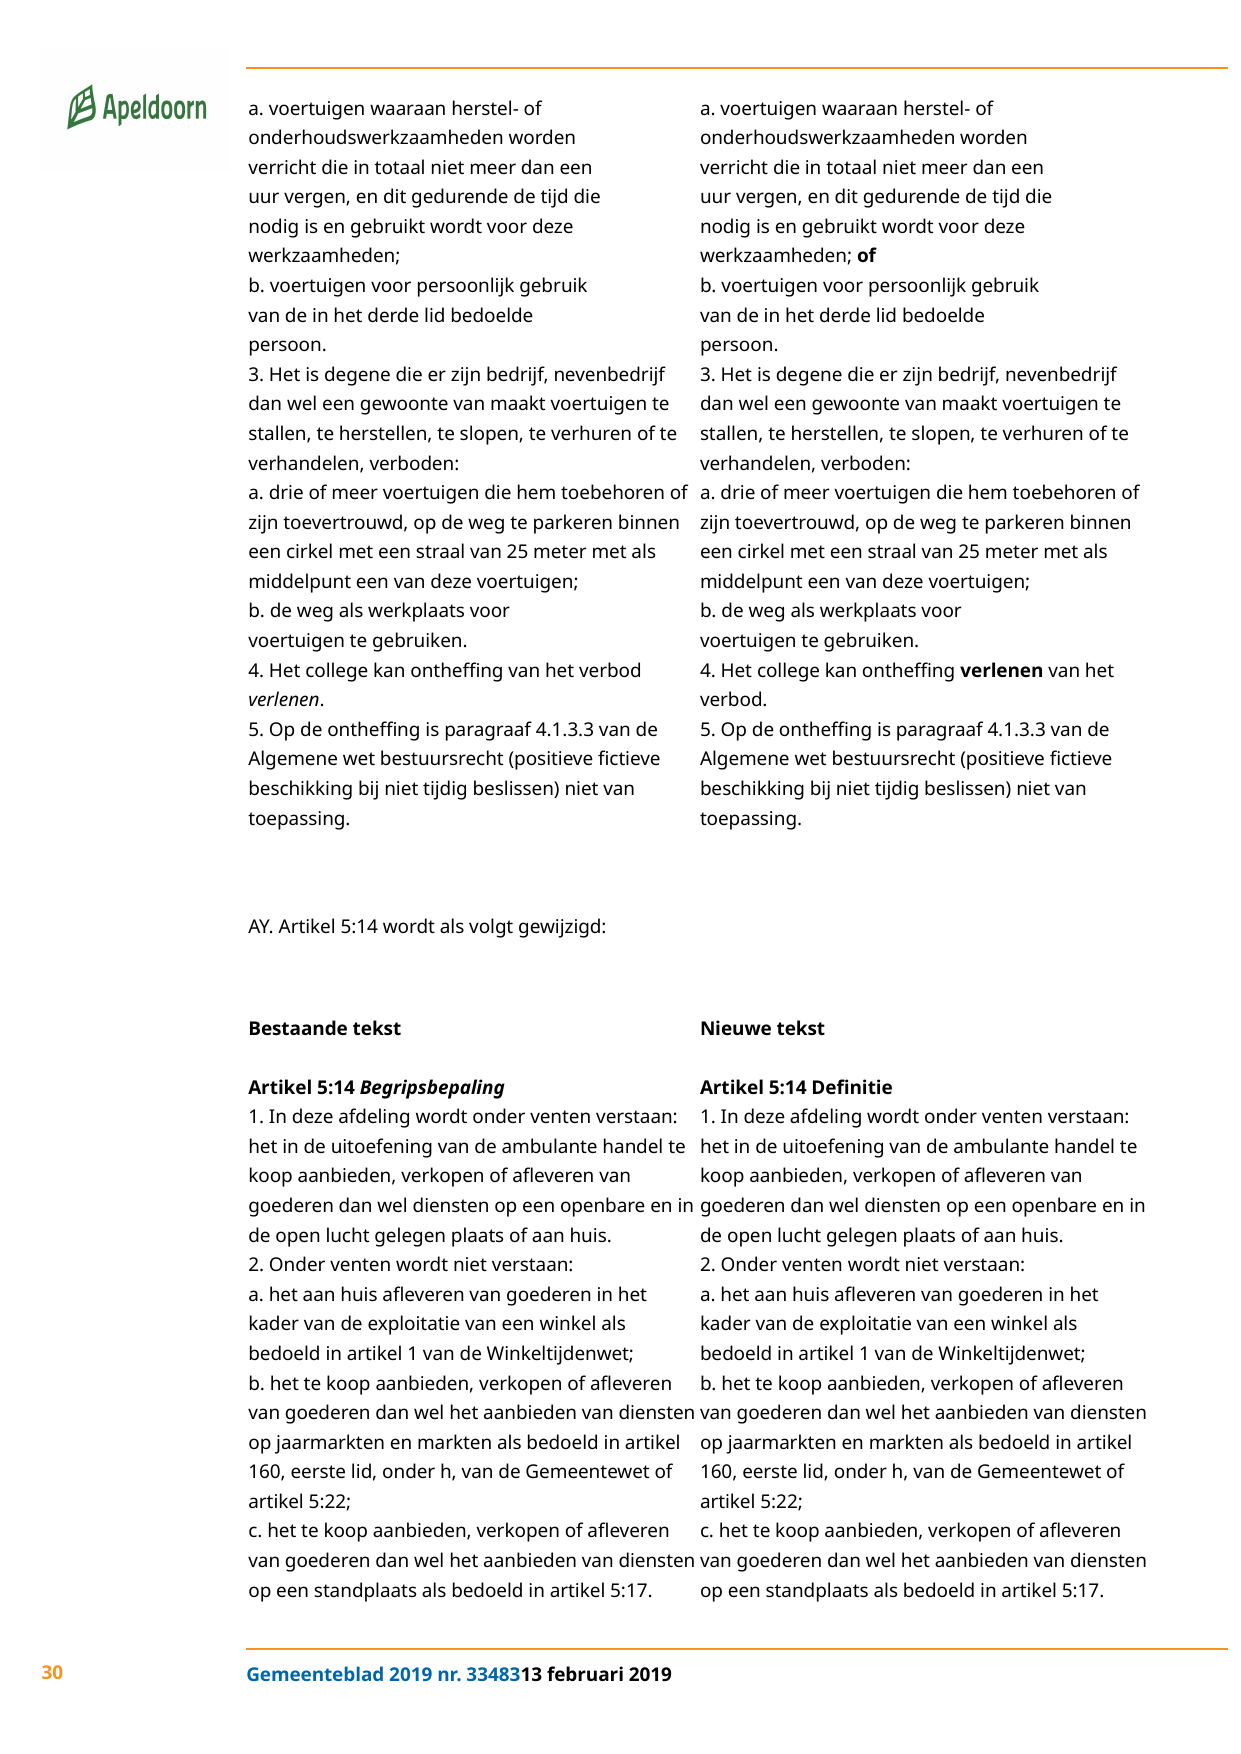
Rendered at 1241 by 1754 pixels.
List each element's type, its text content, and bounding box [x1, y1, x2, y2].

text AY. Artikel 5:14 wordt als volgt gewijzigd: [248, 914, 1152, 939]
picture [41, 47, 231, 172]
table_header Bestaande tekst Artikel 5:14 Begripsbepaling 1. In deze afdeling wordt onder venten verstaan: het in de uitoefening van de ambulante handel te koop aanbieden, verkopen of afleveren van goederen dan wel diensten op een openbare en in de open lucht gelegen plaats of aan huis. 2. Onder venten wordt niet verstaan: a. het aan huis afleveren van goederen in het kader van de exploitatie van een winkel als bedoeld in artikel 1 van de Winkeltijdenwet; b. het te koop aanbieden, verkopen of afleveren van goederen dan wel het aanbieden van diensten op jaarmarkten en markten als bedoeld in artikel 160, eerste lid, onder h, van de Gemeentewet of artikel 5:22; c. het te koop aanbieden, verkopen of afleveren van goederen dan wel het aanbieden van diensten op een standplaats als bedoeld in artikel 5:17. [248, 1015, 700, 1602]
table_header Nieuwe tekst Artikel 5:14 Definitie 1. In deze afdeling wordt onder venten verstaan: het in de uitoefening van de ambulante handel te koop aanbieden, verkopen of afleveren van goederen dan wel diensten op een openbare en in de open lucht gelegen plaats of aan huis. 2. Onder venten wordt niet verstaan: a. het aan huis afleveren van goederen in het kader van de exploitatie van een winkel als bedoeld in artikel 1 van de Winkeltijdenwet; b. het te koop aanbieden, verkopen of afleveren van goederen dan wel het aanbieden van diensten op jaarmarkten en markten als bedoeld in artikel 160, eerste lid, onder h, van de Gemeentewet of artikel 5:22; c. het te koop aanbieden, verkopen of afleveren van goederen dan wel het aanbieden van diensten op een standplaats als bedoeld in artikel 5:17. [700, 1015, 1152, 1602]
table_header a. voertuigen waaraan herstel- of onderhoudswerkzaamheden worden verricht die in totaal niet meer dan een uur vergen, en dit gedurende de tijd die nodig is en gebruikt wordt voor deze werkzaamheden; of b. voertuigen voor persoonlijk gebruik van de in het derde lid bedoelde persoon. 3. Het is degene die er zijn bedrijf, nevenbedrijf dan wel een gewoonte van maakt voertuigen te stallen, te herstellen, te slopen, te verhuren of te verhandelen, verboden: a. drie of meer voertuigen die hem toebehoren of zijn toevertrouwd, op de weg te parkeren binnen een cirkel met een straal van 25 meter met als middelpunt een van deze voertuigen; b. de weg als werkplaats voor voertuigen te gebruiken. 4. Het college kan ontheffing verlenen van het verbod. 5. Op de ontheffing is paragraaf 4.1.3.3 van de Algemene wet bestuursrecht (positieve fictieve beschikking bij niet tijdig beslissen) niet van toepassing. [700, 95, 1152, 860]
table_header a. voertuigen waaraan herstel- of onderhoudswerkzaamheden worden verricht die in totaal niet meer dan een uur vergen, en dit gedurende de tijd die nodig is en gebruikt wordt voor deze werkzaamheden; b. voertuigen voor persoonlijk gebruik van de in het derde lid bedoelde persoon. 3. Het is degene die er zijn bedrijf, nevenbedrijf dan wel een gewoonte van maakt voertuigen te stallen, te herstellen, te slopen, te verhuren of te verhandelen, verboden: a. drie of meer voertuigen die hem toebehoren of zijn toevertrouwd, op de weg te parkeren binnen een cirkel met een straal van 25 meter met als middelpunt een van deze voertuigen; b. de weg als werkplaats voor voertuigen te gebruiken. 4. Het college kan ontheffing van het verbod verlenen. 5. Op de ontheffing is paragraaf 4.1.3.3 van de Algemene wet bestuursrecht (positieve fictieve beschikking bij niet tijdig beslissen) niet van toepassing. [248, 95, 700, 860]
